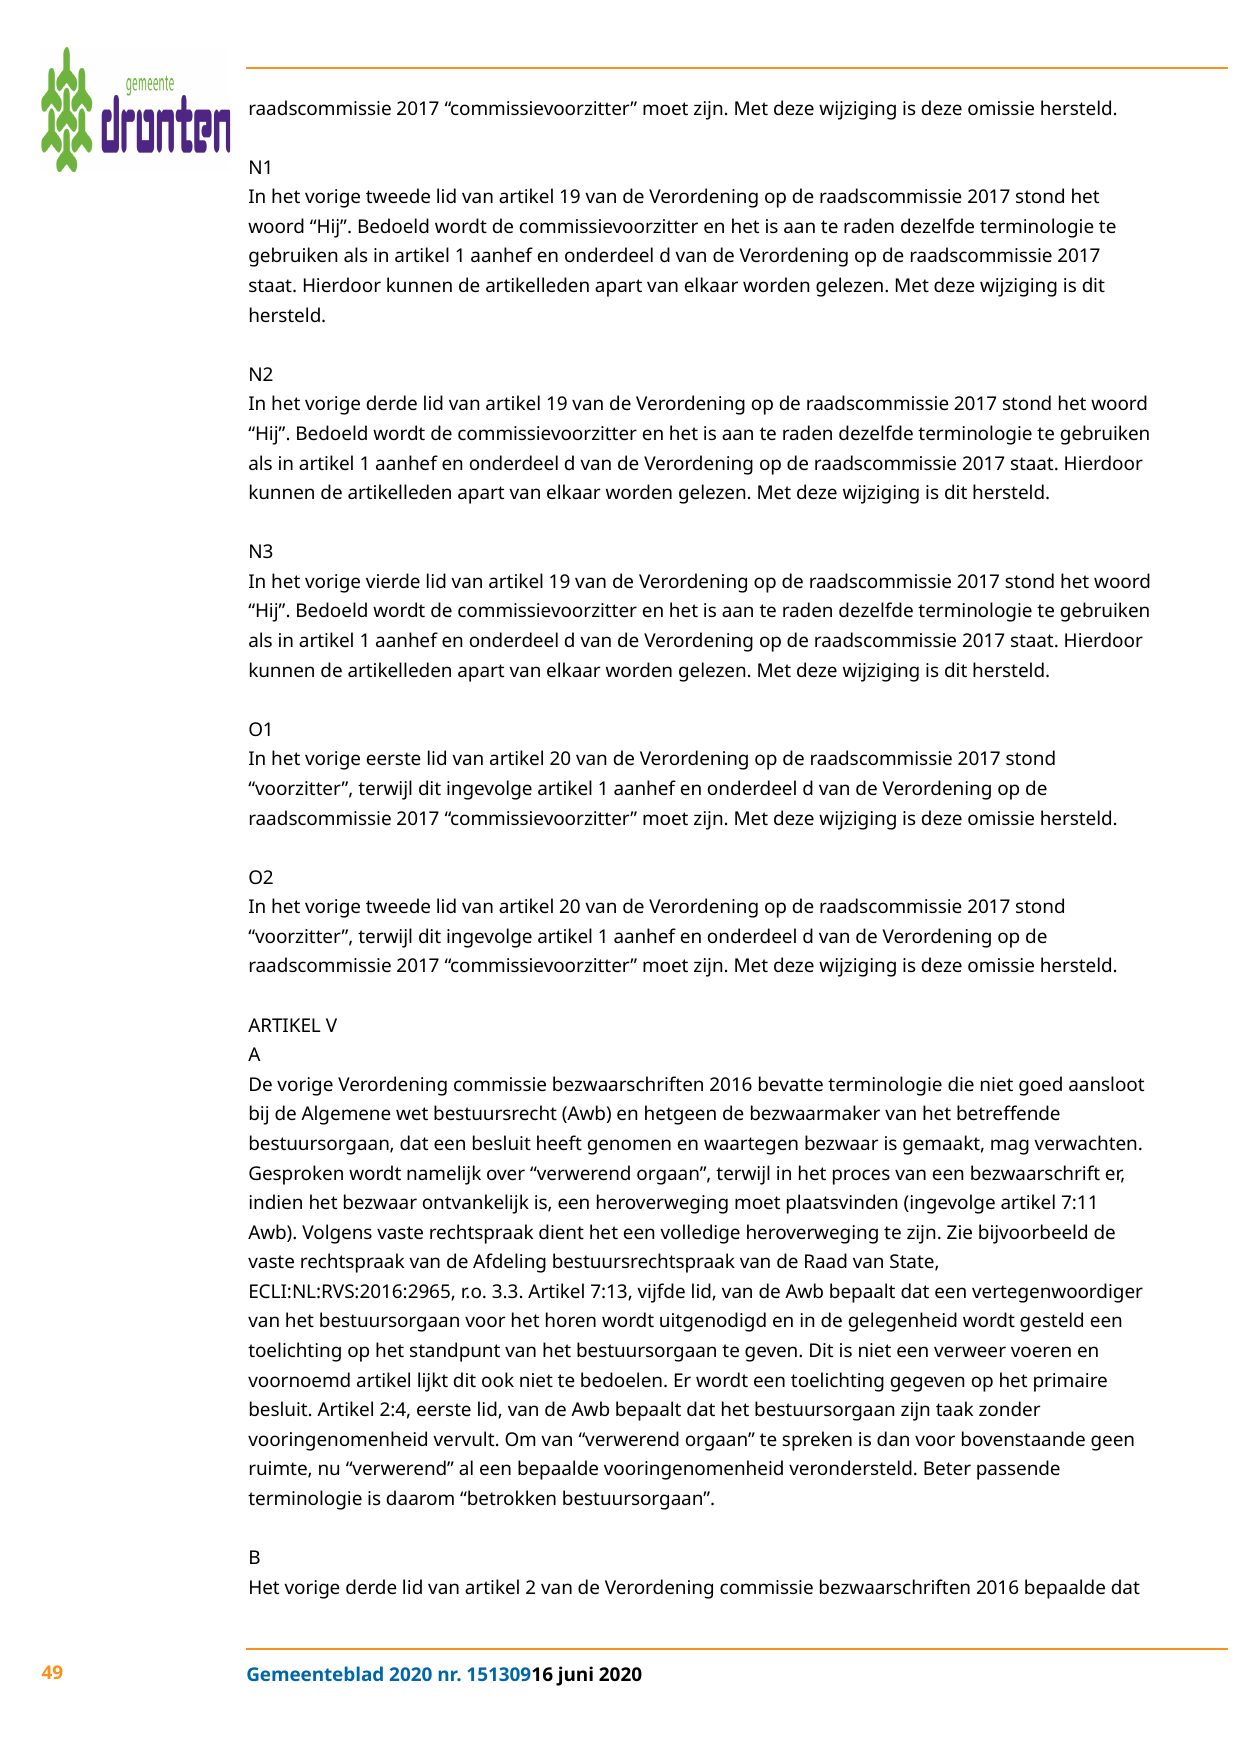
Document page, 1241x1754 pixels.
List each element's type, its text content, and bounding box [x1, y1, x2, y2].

picture [41, 47, 231, 172]
text O1 [248, 716, 1152, 742]
text N2 [248, 361, 1152, 387]
text B [248, 1544, 1152, 1570]
text Het vorige derde lid van artikel 2 van de Verordening commissie bezwaarschriften 2016 bepaalde dat [248, 1574, 1152, 1600]
text In het vorige tweede lid van artikel 19 van de Verordening op de raadscommissie 2017 stond het woord “Hij”. Bedoeld wordt de commissievoorzitter en het is aan te raden dezelfde terminologie te gebruiken als in artikel 1 aanhef en onderdeel d van de Verordening op de raadscommissie 2017 staat. Hierdoor kunnen de artikelleden apart van elkaar worden gelezen. Met deze wijziging is dit hersteld. [248, 183, 1152, 328]
text In het vorige eerste lid van artikel 20 van de Verordening op de raadscommissie 2017 stond “voorzitter”, terwijl dit ingevolge artikel 1 aanhef en onderdeel d van de Verordening op de raadscommissie 2017 “commissievoorzitter” moet zijn. Met deze wijziging is deze omissie hersteld. [248, 746, 1152, 831]
text In het vorige derde lid van artikel 19 van de Verordening op de raadscommissie 2017 stond het woord “Hij”. Bedoeld wordt de commissievoorzitter en het is aan te raden dezelfde terminologie te gebruiken als in artikel 1 aanhef en onderdeel d van de Verordening op de raadscommissie 2017 staat. Hierdoor kunnen de artikelleden apart van elkaar worden gelezen. Met deze wijziging is dit hersteld. [248, 391, 1152, 505]
text In het vorige tweede lid van artikel 20 van de Verordening op de raadscommissie 2017 stond “voorzitter”, terwijl dit ingevolge artikel 1 aanhef en onderdeel d van de Verordening op de raadscommissie 2017 “commissievoorzitter” moet zijn. Met deze wijziging is deze omissie hersteld. [248, 893, 1152, 978]
text N1 [248, 154, 1152, 180]
text raadscommissie 2017 “commissievoorzitter” moet zijn. Met deze wijziging is deze omissie hersteld. [248, 95, 1152, 121]
text A [248, 1041, 1152, 1067]
text In het vorige vierde lid van artikel 19 van de Verordening op de raadscommissie 2017 stond het woord “Hij”. Bedoeld wordt de commissievoorzitter en het is aan te raden dezelfde terminologie te gebruiken als in artikel 1 aanhef en onderdeel d van de Verordening op de raadscommissie 2017 staat. Hierdoor kunnen de artikelleden apart van elkaar worden gelezen. Met deze wijziging is dit hersteld. [248, 568, 1152, 683]
text N3 [248, 538, 1152, 564]
text De vorige Verordening commissie bezwaarschriften 2016 bevatte terminologie die niet goed aansloot bij de Algemene wet bestuursrecht (Awb) en hetgeen de bezwaarmaker van het betreffende bestuursorgaan, dat een besluit heeft genomen en waartegen bezwaar is gemaakt, mag verwachten. Gesproken wordt namelijk over “verwerend orgaan”, terwijl in het proces van een bezwaarschrift er, indien het bezwaar ontvankelijk is, een heroverweging moet plaatsvinden (ingevolge artikel 7:11 Awb). Volgens vaste rechtspraak dient het een volledige heroverweging te zijn. Zie bijvoorbeeld de vaste rechtspraak van de Afdeling bestuursrechtspraak van de Raad van State, ECLI:NL:RVS:2016:2965, r.o. 3.3. Artikel 7:13, vijfde lid, van de Awb bepaalt dat een vertegenwoordiger van het bestuursorgaan voor het horen wordt uitgenodigd en in de gelegenheid wordt gesteld een toelichting op het standpunt van het bestuursorgaan te geven. Dit is niet een verweer voeren en voornoemd artikel lijkt dit ook niet te bedoelen. Er wordt een toelichting gegeven op het primaire besluit. Artikel 2:4, eerste lid, van de Awb bepaalt dat het bestuursorgaan zijn taak zonder vooringenomenheid vervult. Om van “verwerend orgaan” te spreken is dan voor bovenstaande geen ruimte, nu “verwerend” al een bepaalde vooringenomenheid verondersteld. Beter passende terminologie is daarom “betrokken bestuursorgaan”. [248, 1071, 1152, 1511]
text O2 [248, 864, 1152, 890]
text ARTIKEL V [248, 1012, 1152, 1038]
